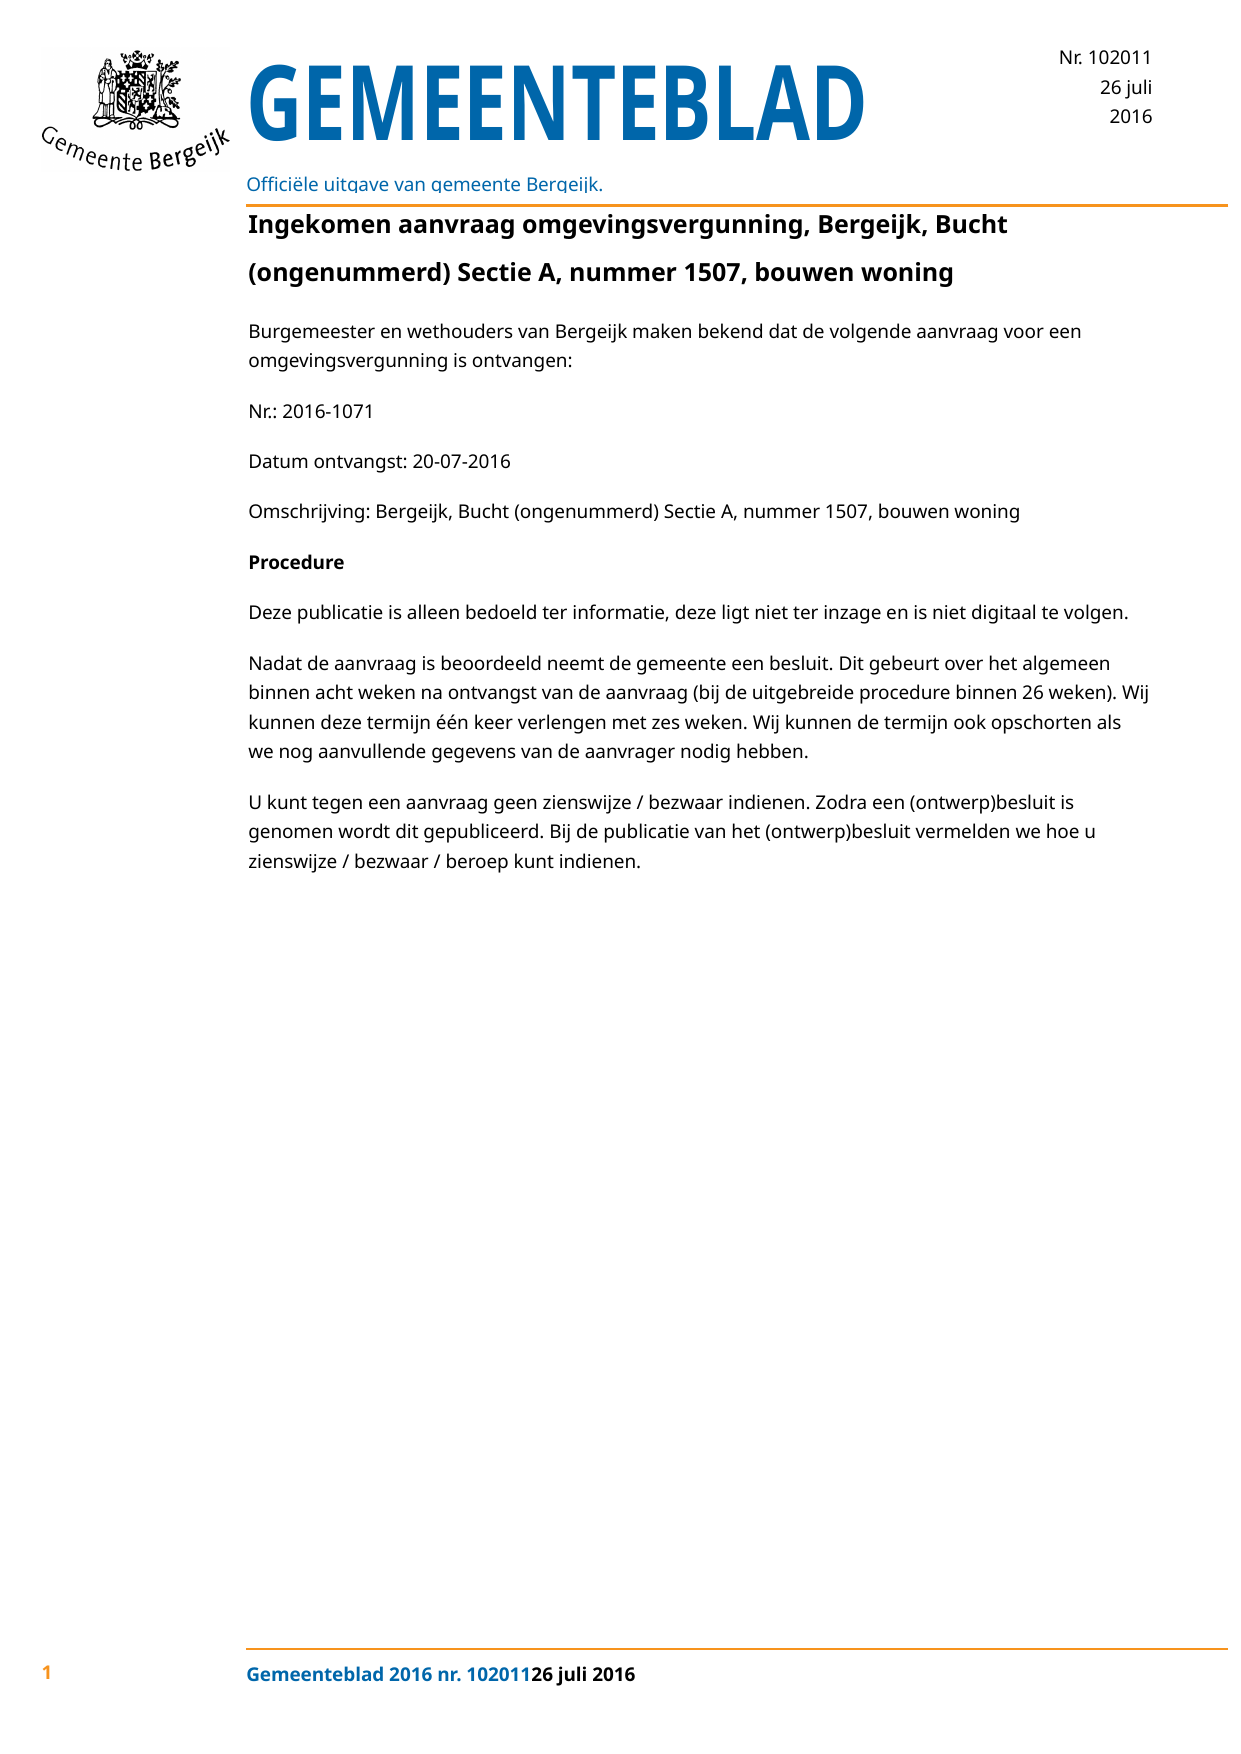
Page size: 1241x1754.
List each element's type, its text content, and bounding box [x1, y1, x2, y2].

text Ingekomen aanvraag omgevingsvergunning, Bergeijk, Bucht (ongenummerd) Sectie A, nummer 1507, bouwen woning [248, 207, 1152, 288]
text Nr.: 2016-1071 [248, 398, 1152, 424]
text Burgemeester en wethouders van Bergeijk maken bekend dat de volgende aanvraag voor een omgevingsvergunning is ontvangen: [248, 318, 1152, 373]
text Nadat de aanvraag is beoordeeld neemt de gemeente een besluit. Dit gebeurt over het algemeen binnen acht weken na ontvangst van de aanvraag (bij de uitgebreide procedure binnen 26 weken). Wij kunnen deze termijn één keer verlengen met zes weken. Wij kunnen de termijn ook opschorten als we nog aanvullende gegevens van de aanvrager nodig hebben. [248, 650, 1152, 764]
text Omschrijving: Bergeijk, Bucht (ongenummerd) Sectie A, nummer 1507, bouwen woning [248, 499, 1152, 524]
text U kunt tegen een aanvraag geen zienswijze / bezwaar indienen. Zodra een (ontwerp)besluit is genomen wordt dit gepubliceerd. Bij de publicatie van het (ontwerp)besluit vermelden we hoe u zienswijze / bezwaar / beroep kunt indienen. [248, 789, 1152, 874]
text Deze publicatie is alleen bedoeld ter informatie, deze ligt niet ter inzage en is niet digitaal te volgen. [248, 599, 1152, 625]
text Datum ontvangst: 20-07-2016 [248, 448, 1152, 474]
text Procedure [248, 549, 1152, 575]
picture [41, 47, 231, 172]
